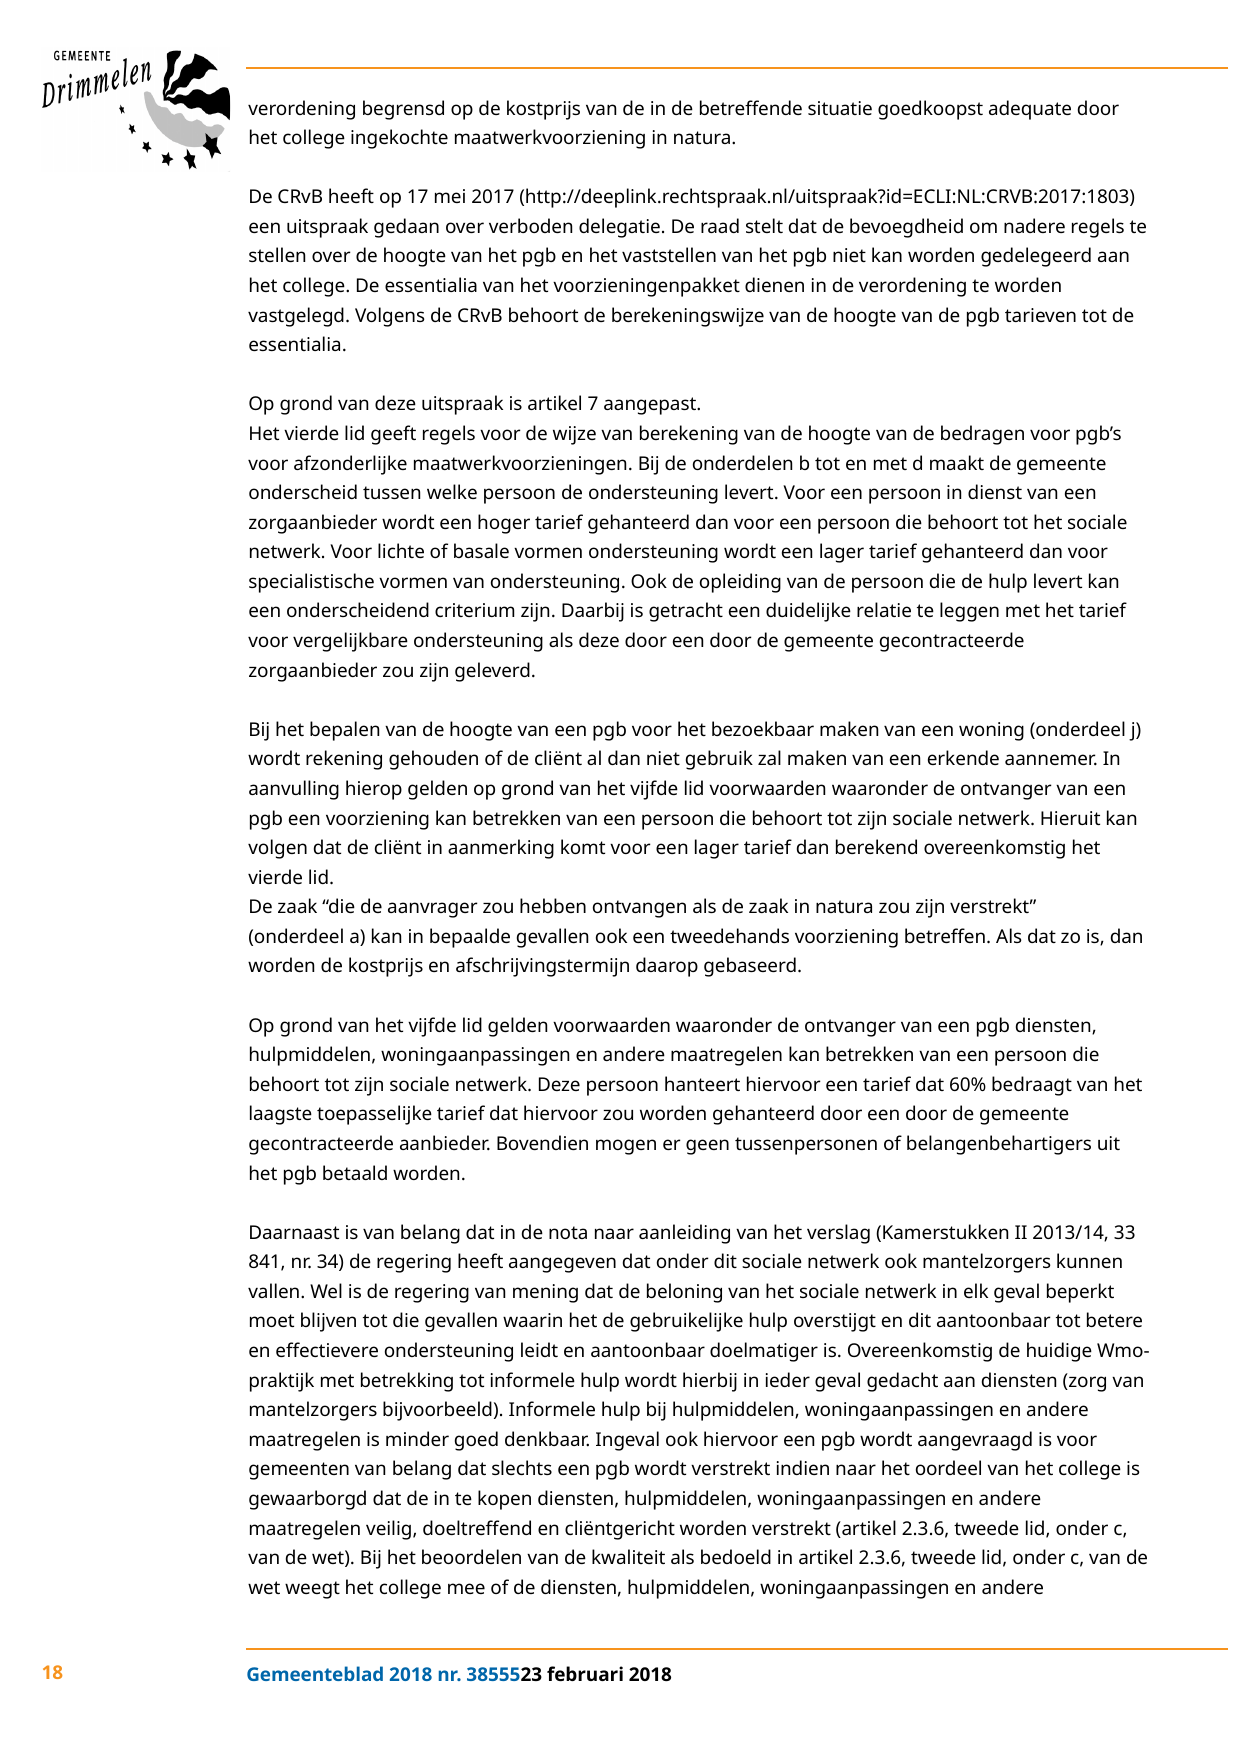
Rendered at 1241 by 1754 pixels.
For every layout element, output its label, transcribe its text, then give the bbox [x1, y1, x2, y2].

text De CRvB heeft op 17 mei 2017 (http://deeplink.rechtspraak.nl/uitspraak?id=ECLI:NL:CRVB:2017:1803) een uitspraak gedaan over verboden delegatie. De raad stelt dat de bevoegdheid om nadere regels te stellen over de hoogte van het pgb en het vaststellen van het pgb niet kan worden gedelegeerd aan het college. De essentialia van het voorzieningenpakket dienen in de verordening te worden vastgelegd. Volgens de CRvB behoort de berekeningswijze van de hoogte van de pgb tarieven tot de essentialia. [248, 183, 1152, 357]
text Daarnaast is van belang dat in de nota naar aanleiding van het verslag (Kamerstukken II 2013/14, 33 841, nr. 34) de regering heeft aangegeven dat onder dit sociale netwerk ook mantelzorgers kunnen vallen. Wel is de regering van mening dat de beloning van het sociale netwerk in elk geval beperkt moet blijven tot die gevallen waarin het de gebruikelijke hulp overstijgt en dit aantoonbaar tot betere en effectievere ondersteuning leidt en aantoonbaar doelmatiger is. Overeenkomstig de huidige Wmo-praktijk met betrekking tot informele hulp wordt hierbij in ieder geval gedacht aan diensten (zorg van mantelzorgers bijvoorbeeld). Informele hulp bij hulpmiddelen, woningaanpassingen en andere maatregelen is minder goed denkbaar. Ingeval ook hiervoor een pgb wordt aangevraagd is voor gemeenten van belang dat slechts een pgb wordt verstrekt indien naar het oordeel van het college is gewaarborgd dat de in te kopen diensten, hulpmiddelen, woningaanpassingen en andere maatregelen veilig, doeltreffend en cliëntgericht worden verstrekt (artikel 2.3.6, tweede lid, onder c, van de wet). Bij het beoordelen van de kwaliteit als bedoeld in artikel 2.3.6, tweede lid, onder c, van de wet weegt het college mee of de diensten, hulpmiddelen, woningaanpassingen en andere [248, 1219, 1152, 1600]
text Op grond van deze uitspraak is artikel 7 aangepast. [248, 391, 1152, 416]
text verordening begrensd op de kostprijs van de in de betreffende situatie goedkoopst adequate door het college ingekochte maatwerkvoorziening in natura. [248, 95, 1152, 150]
text Op grond van het vijfde lid gelden voorwaarden waaronder de ontvanger van een pgb diensten, hulpmiddelen, woningaanpassingen en andere maatregelen kan betrekken van een persoon die behoort tot zijn sociale netwerk. Deze persoon hanteert hiervoor een tarief dat 60% bedraagt van het laagste toepasselijke tarief dat hiervoor zou worden gehanteerd door een door de gemeente gecontracteerde aanbieder. Bovendien mogen er geen tussenpersonen of belangenbehartigers uit het pgb betaald worden. [248, 1012, 1152, 1186]
picture [41, 47, 231, 172]
text Bij het bepalen van de hoogte van een pgb voor het bezoekbaar maken van een woning (onderdeel j) wordt rekening gehouden of de cliënt al dan niet gebruik zal maken van een erkende aannemer. In aanvulling hierop gelden op grond van het vijfde lid voorwaarden waaronder de ontvanger van een pgb een voorziening kan betrekken van een persoon die behoort tot zijn sociale netwerk. Hieruit kan volgen dat de cliënt in aanmerking komt voor een lager tarief dan berekend overeenkomstig het vierde lid. [248, 716, 1152, 890]
text De zaak “die de aanvrager zou hebben ontvangen als de zaak in natura zou zijn verstrekt” (onderdeel a) kan in bepaalde gevallen ook een tweedehands voorziening betreffen. Als dat zo is, dan worden de kostprijs en afschrijvingstermijn daarop gebaseerd. [248, 893, 1152, 978]
text Het vierde lid geeft regels voor de wijze van berekening van de hoogte van de bedragen voor pgb’s voor afzonderlijke maatwerkvoorzieningen. Bij de onderdelen b tot en met d maakt de gemeente onderscheid tussen welke persoon de ondersteuning levert. Voor een persoon in dienst van een zorgaanbieder wordt een hoger tarief gehanteerd dan voor een persoon die behoort tot het sociale netwerk. Voor lichte of basale vormen ondersteuning wordt een lager tarief gehanteerd dan voor specialistische vormen van ondersteuning. Ook de opleiding van de persoon die de hulp levert kan een onderscheidend criterium zijn. Daarbij is getracht een duidelijke relatie te leggen met het tarief voor vergelijkbare ondersteuning als deze door een door de gemeente gecontracteerde zorgaanbieder zou zijn geleverd. [248, 420, 1152, 683]
